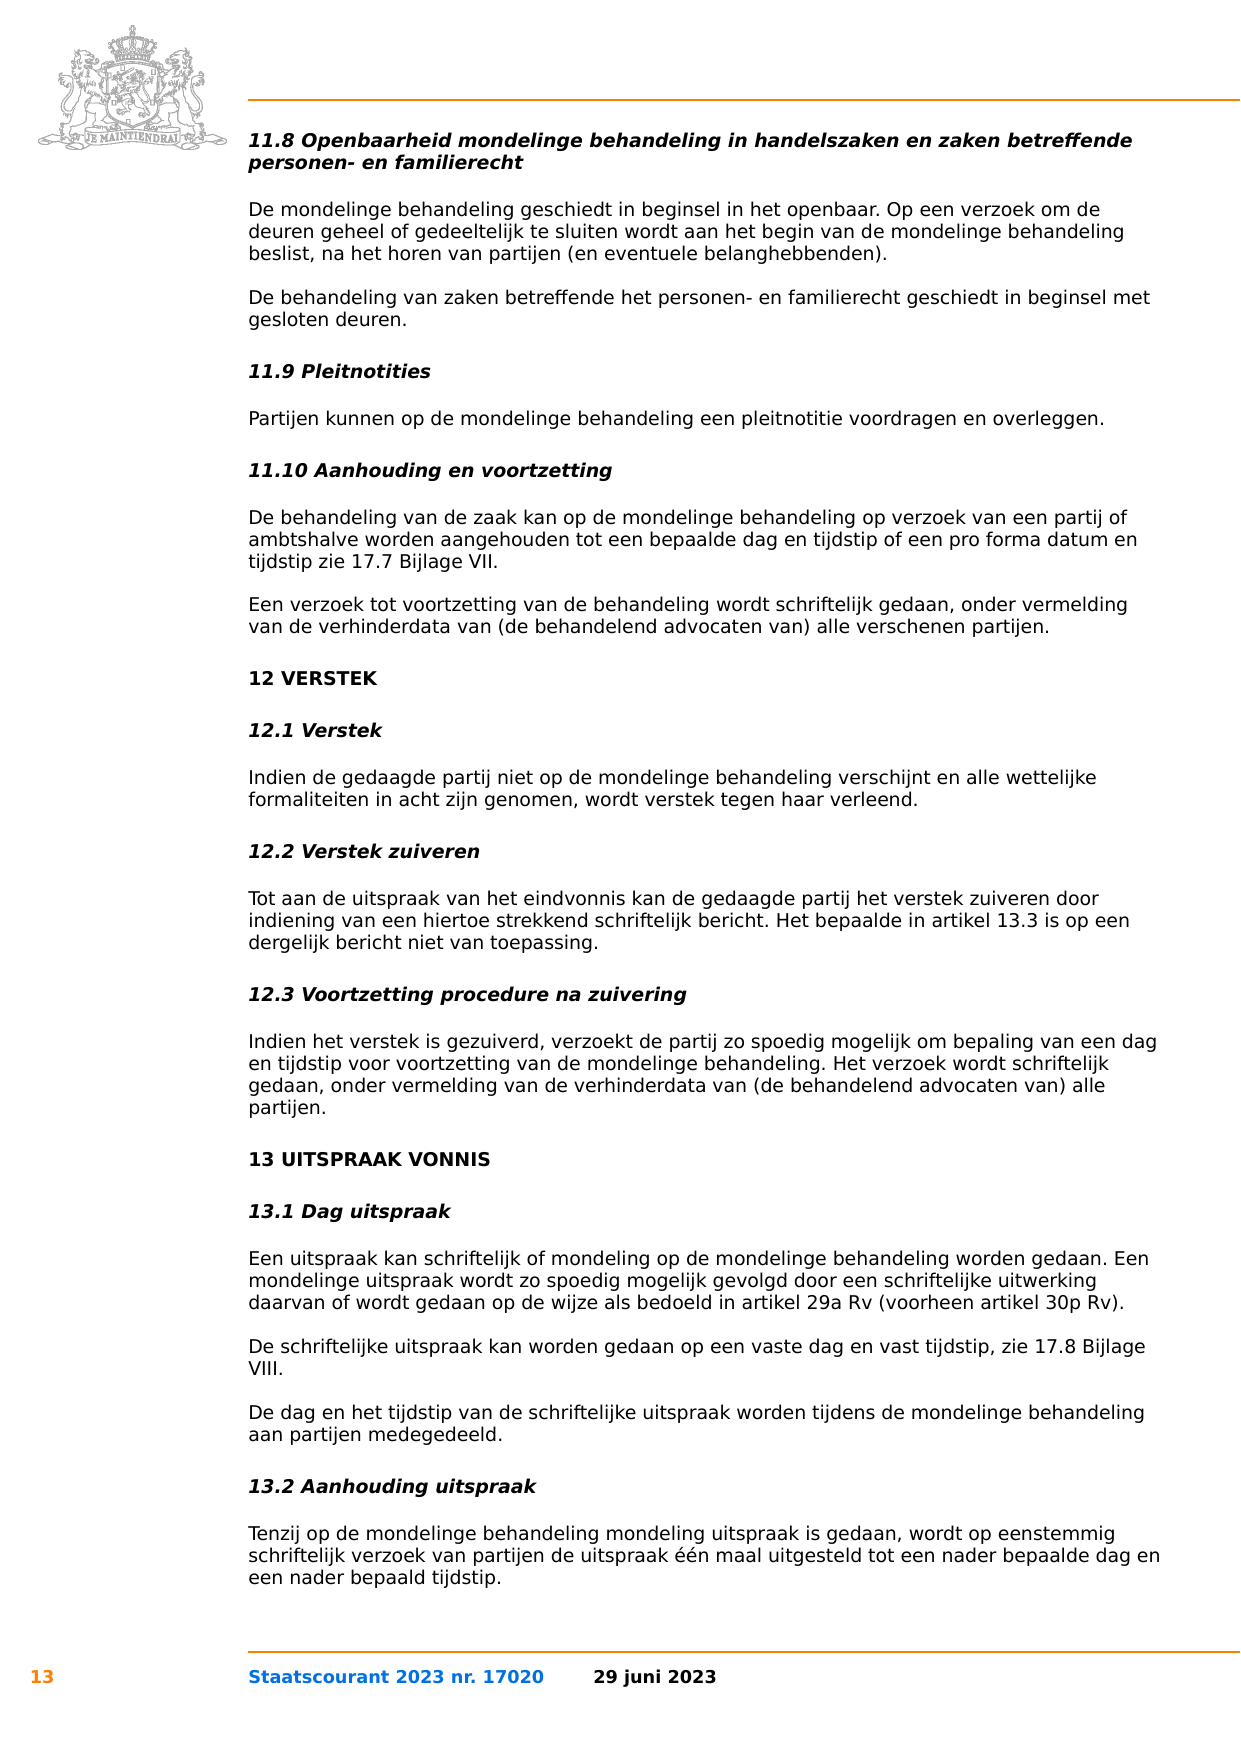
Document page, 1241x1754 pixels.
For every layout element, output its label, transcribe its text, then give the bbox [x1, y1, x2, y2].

text Partijen kunnen op de mondelinge behandeling een pleitnotitie voordragen en overleggen. [248, 408, 1163, 429]
subtitle 12.2 Verstek zuiveren [248, 841, 1163, 863]
text De dag en het tijdstip van de schriftelijke uitspraak worden tijdens de mondelinge behandeling aan partijen medegedeeld. [248, 1402, 1163, 1446]
subtitle 11.10 Aanhouding en voortzetting [248, 459, 1163, 482]
text De behandeling van de zaak kan op de mondelinge behandeling op verzoek van een partij of ambtshalve worden aangehouden tot een bepaalde dag en tijdstip of een pro forma datum en tijdstip zie 17.7 Bijlage VII. [248, 507, 1163, 572]
subtitle 12 VERSTEK [248, 668, 1163, 690]
text Tot aan de uitspraak van het eindvonnis kan de gedaagde partij het verstek zuiveren door indiening van een hiertoe strekkend schriftelijk bericht. Het bepaalde in artikel 13.3 is op een dergelijk bericht niet van toepassing. [248, 888, 1163, 954]
text Indien het verstek is gezuiverd, verzoekt de partij zo spoedig mogelijk om bepaling van een dag en tijdstip voor voortzetting van de mondelinge behandeling. Het verzoek wordt schriftelijk gedaan, onder vermelding van de verhinderdata van (de behandelend advocaten van) alle partijen. [248, 1031, 1163, 1119]
text Een verzoek tot voortzetting van de behandeling wordt schriftelijk gedaan, onder vermelding van de verhinderdata van (de behandelend advocaten van) alle verschenen partijen. [248, 594, 1163, 638]
text Indien de gedaagde partij niet op de mondelinge behandeling verschijnt en alle wettelijke formaliteiten in acht zijn genomen, wordt verstek tegen haar verleend. [248, 767, 1163, 811]
subtitle 11.8 Openbaarheid mondelinge behandeling in handelszaken en zaken betreffende personen- en familierecht [248, 130, 1163, 174]
picture [38, 25, 227, 150]
text Tenzij op de mondelinge behandeling mondeling uitspraak is gedaan, wordt op eenstemmig schriftelijk verzoek van partijen de uitspraak één maal uitgesteld tot een nader bepaalde dag en een nader bepaald tijdstip. [248, 1523, 1163, 1588]
subtitle 13 UITSPRAAK VONNIS [248, 1149, 1163, 1171]
text De mondelinge behandeling geschiedt in beginsel in het openbaar. Op een verzoek om de deuren geheel of gedeeltelijk te sluiten wordt aan het begin van de mondelinge behandeling beslist, na het horen van partijen (en eventuele belanghebbenden). [248, 199, 1163, 265]
subtitle 13.1 Dag uitspraak [248, 1201, 1163, 1223]
text De schriftelijke uitspraak kan worden gedaan op een vaste dag en vast tijdstip, zie 17.8 Bijlage VIII. [248, 1336, 1163, 1380]
text De behandeling van zaken betreffende het personen- en familierecht geschiedt in beginsel met gesloten deuren. [248, 287, 1163, 331]
subtitle 11.9 Pleitnotities [248, 361, 1163, 383]
subtitle 12.1 Verstek [248, 720, 1163, 742]
subtitle 13.2 Aanhouding uitspraak [248, 1476, 1163, 1498]
subtitle 12.3 Voortzetting procedure na zuivering [248, 984, 1163, 1006]
text Een uitspraak kan schriftelijk of mondeling op de mondelinge behandeling worden gedaan. Een mondelinge uitspraak wordt zo spoedig mogelijk gevolgd door een schriftelijke uitwerking daarvan of wordt gedaan op de wijze als bedoeld in artikel 29a Rv (voorheen artikel 30p Rv). [248, 1248, 1163, 1314]
